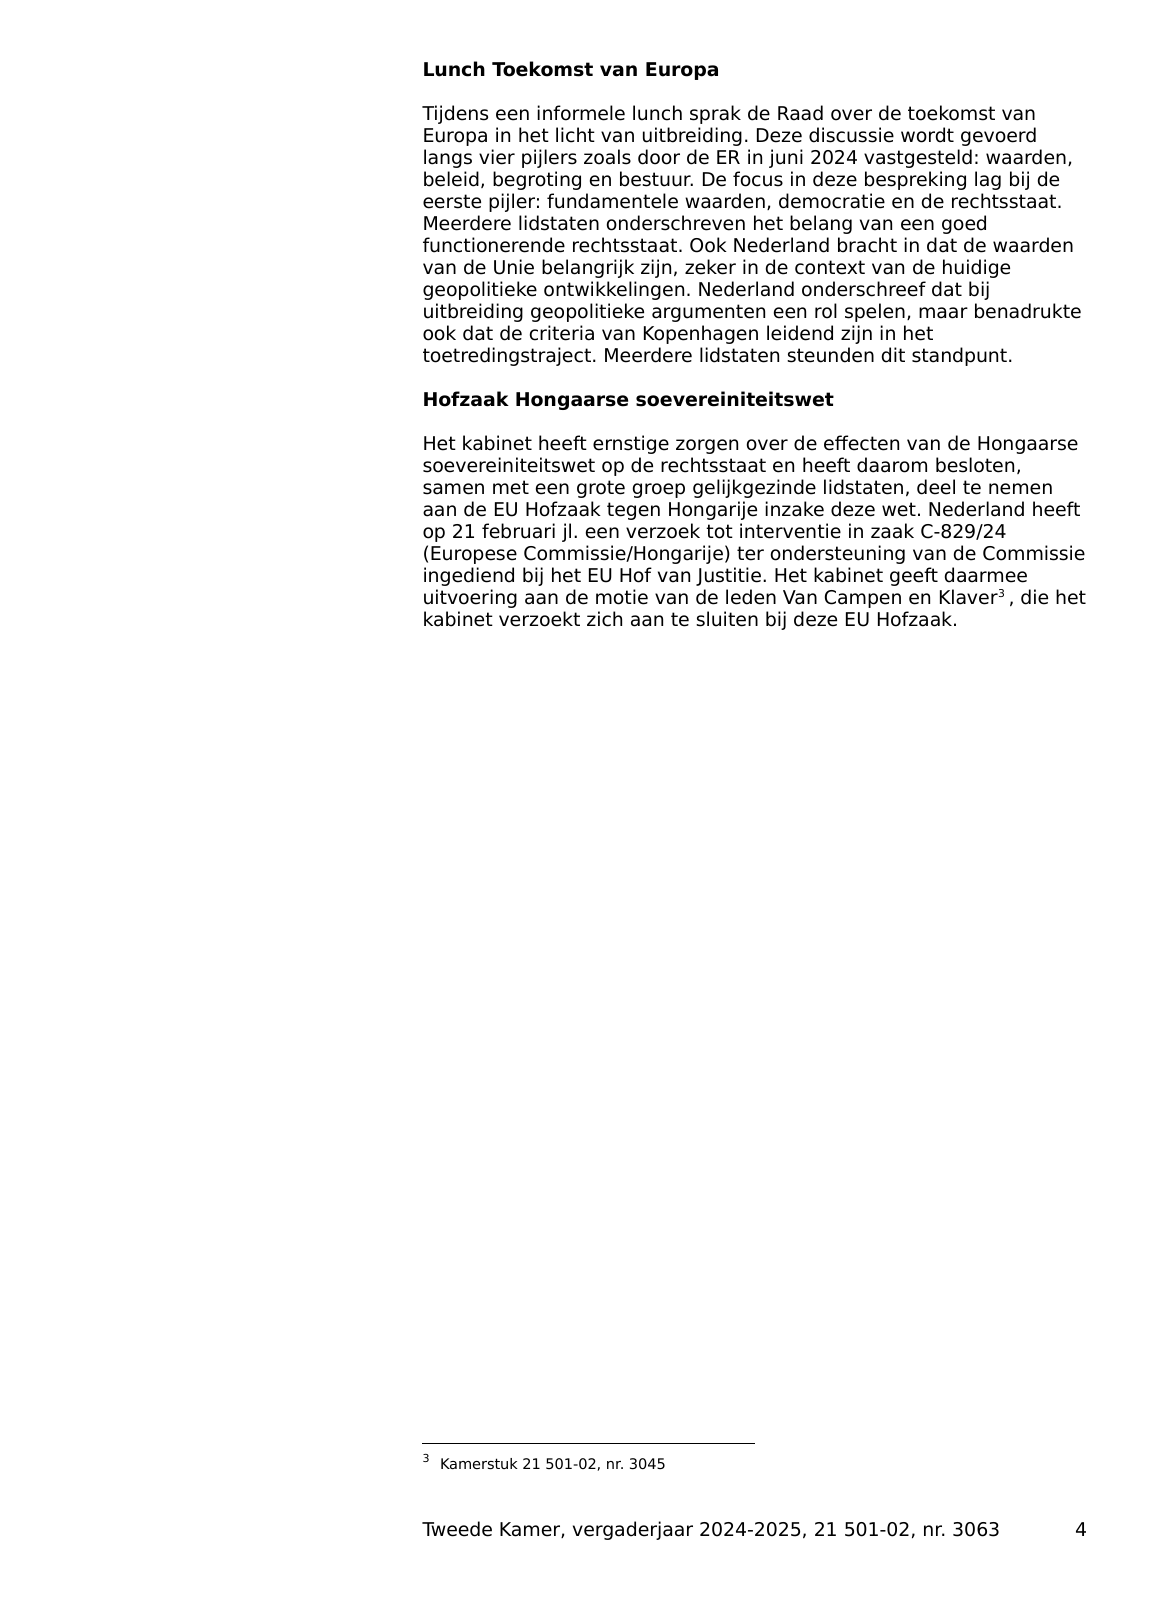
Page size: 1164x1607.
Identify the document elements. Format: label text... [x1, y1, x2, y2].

subtitle Lunch Toekomst van Europa [422, 59, 1087, 81]
text Het kabinet heeft ernstige zorgen over de effecten van de Hongaarse soevereiniteitswet op de rechtsstaat en heeft daarom besloten, samen met een grote groep gelijkgezinde lidstaten, deel te nemen aan de EU Hofzaak tegen Hongarije inzake deze wet. Nederland heeft op 21 februari jl. een verzoek tot interventie in zaak C-829/24 (Europese Commissie/Hongarije) ter ondersteuning van de Commissie ingediend bij het EU Hof van Justitie. Het kabinet geeft daarmee uitvoering aan de motie van de leden Van Campen en Klaver, die het kabinet verzoekt zich aan te sluiten bij deze EU Hofzaak. [422, 433, 1087, 631]
subtitle Hofzaak Hongaarse soevereiniteitswet [422, 389, 1087, 411]
text Tijdens een informele lunch sprak de Raad over de toekomst van Europa in het licht van uitbreiding. Deze discussie wordt gevoerd langs vier pijlers zoals door de ER in juni 2024 vastgesteld: waarden, beleid, begroting en bestuur. De focus in deze bespreking lag bij de eerste pijler: fundamentele waarden, democratie en de rechtsstaat. Meerdere lidstaten onderschreven het belang van een goed functionerende rechtsstaat. Ook Nederland bracht in dat de waarden van de Unie belangrijk zijn, zeker in de context van de huidige geopolitieke ontwikkelingen. Nederland onderschreef dat bij uitbreiding geopolitieke argumenten een rol spelen, maar benadrukte ook dat de criteria van Kopenhagen leidend zijn in het toetredingstraject. Meerdere lidstaten steunden dit standpunt. [422, 103, 1087, 367]
text Kamerstuk 21 501-02, nr. 3045 [422, 1452, 1087, 1474]
